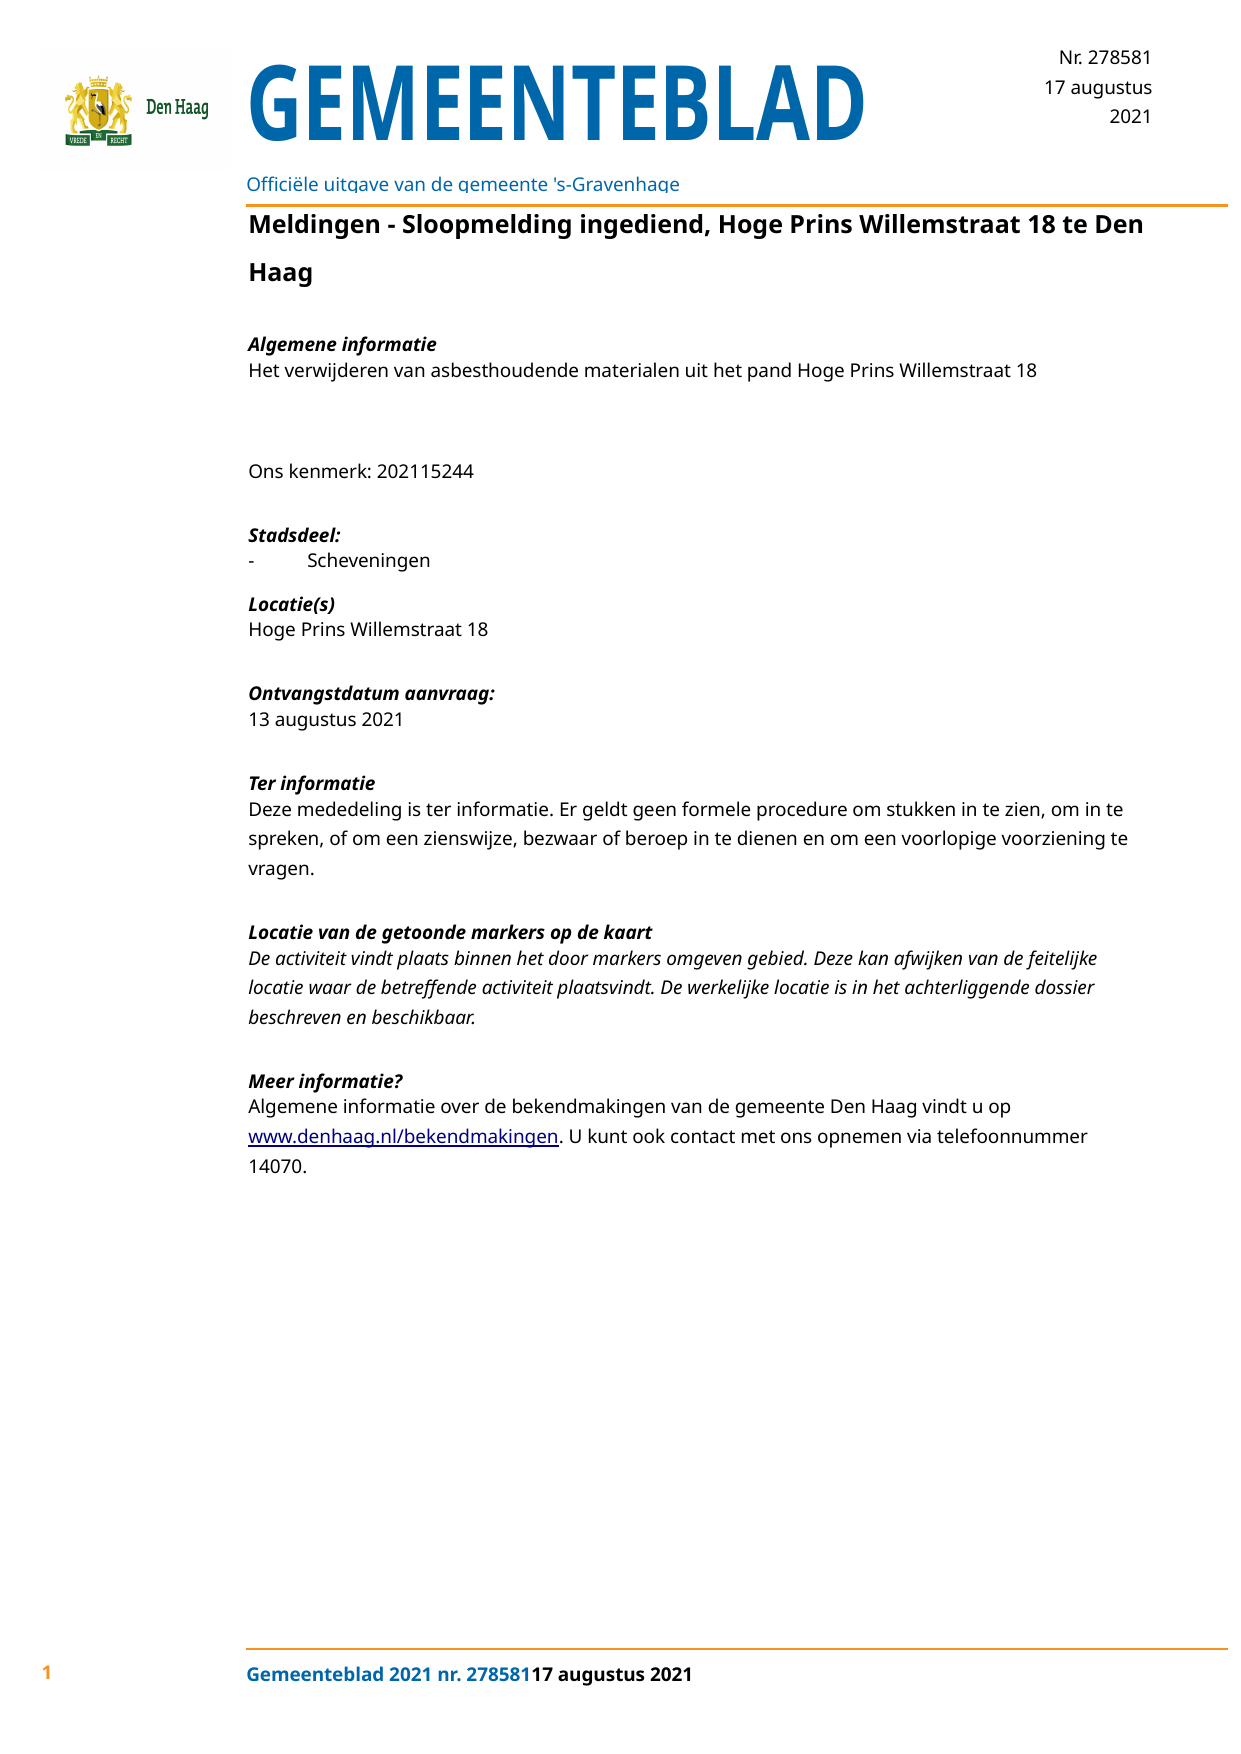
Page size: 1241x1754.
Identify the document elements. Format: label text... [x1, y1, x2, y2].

text Ter informatie [248, 770, 1152, 796]
text Meldingen - Sloopmelding ingediend, Hoge Prins Willemstraat 18 te Den Haag [248, 207, 1152, 288]
text Meer informatie? [248, 1068, 1152, 1094]
text Locatie van de getoonde markers op de kaart [248, 919, 1152, 945]
text 13 augustus 2021 [248, 706, 1152, 732]
list Scheveningen [248, 548, 1152, 573]
text Ons kenmerk: 202115244 [248, 458, 1152, 484]
text Locatie(s) [248, 591, 1152, 617]
text Ontvangstdatum aanvraag: [248, 681, 1152, 706]
text Het verwijderen van asbesthoudende materialen uit het pand Hoge Prins Willemstraat 18 [248, 357, 1152, 383]
picture [41, 47, 231, 172]
text De activiteit vindt plaats binnen het door markers omgeven gebied. Deze kan afwijken van de feitelijke locatie waar de betreffende activiteit plaatsvindt. De werkelijke locatie is in het achterliggende dossier beschreven en beschikbaar. [248, 945, 1152, 1030]
text Hoge Prins Willemstraat 18 [248, 617, 1152, 642]
text Algemene informatie [248, 331, 1152, 357]
text Deze mededeling is ter informatie. Er geldt geen formele procedure om stukken in te zien, om in te spreken, of om een zienswijze, bezwaar of beroep in te dienen en om een voorlopige voorziening te vragen. [248, 796, 1152, 881]
text Algemene informatie over de bekendmakingen van de gemeente Den Haag vindt u op www.denhaag.nl/bekendmakingen. U kunt ook contact met ons opnemen via telefoonnummer 14070. [248, 1094, 1152, 1178]
text Stadsdeel: [248, 522, 1152, 548]
